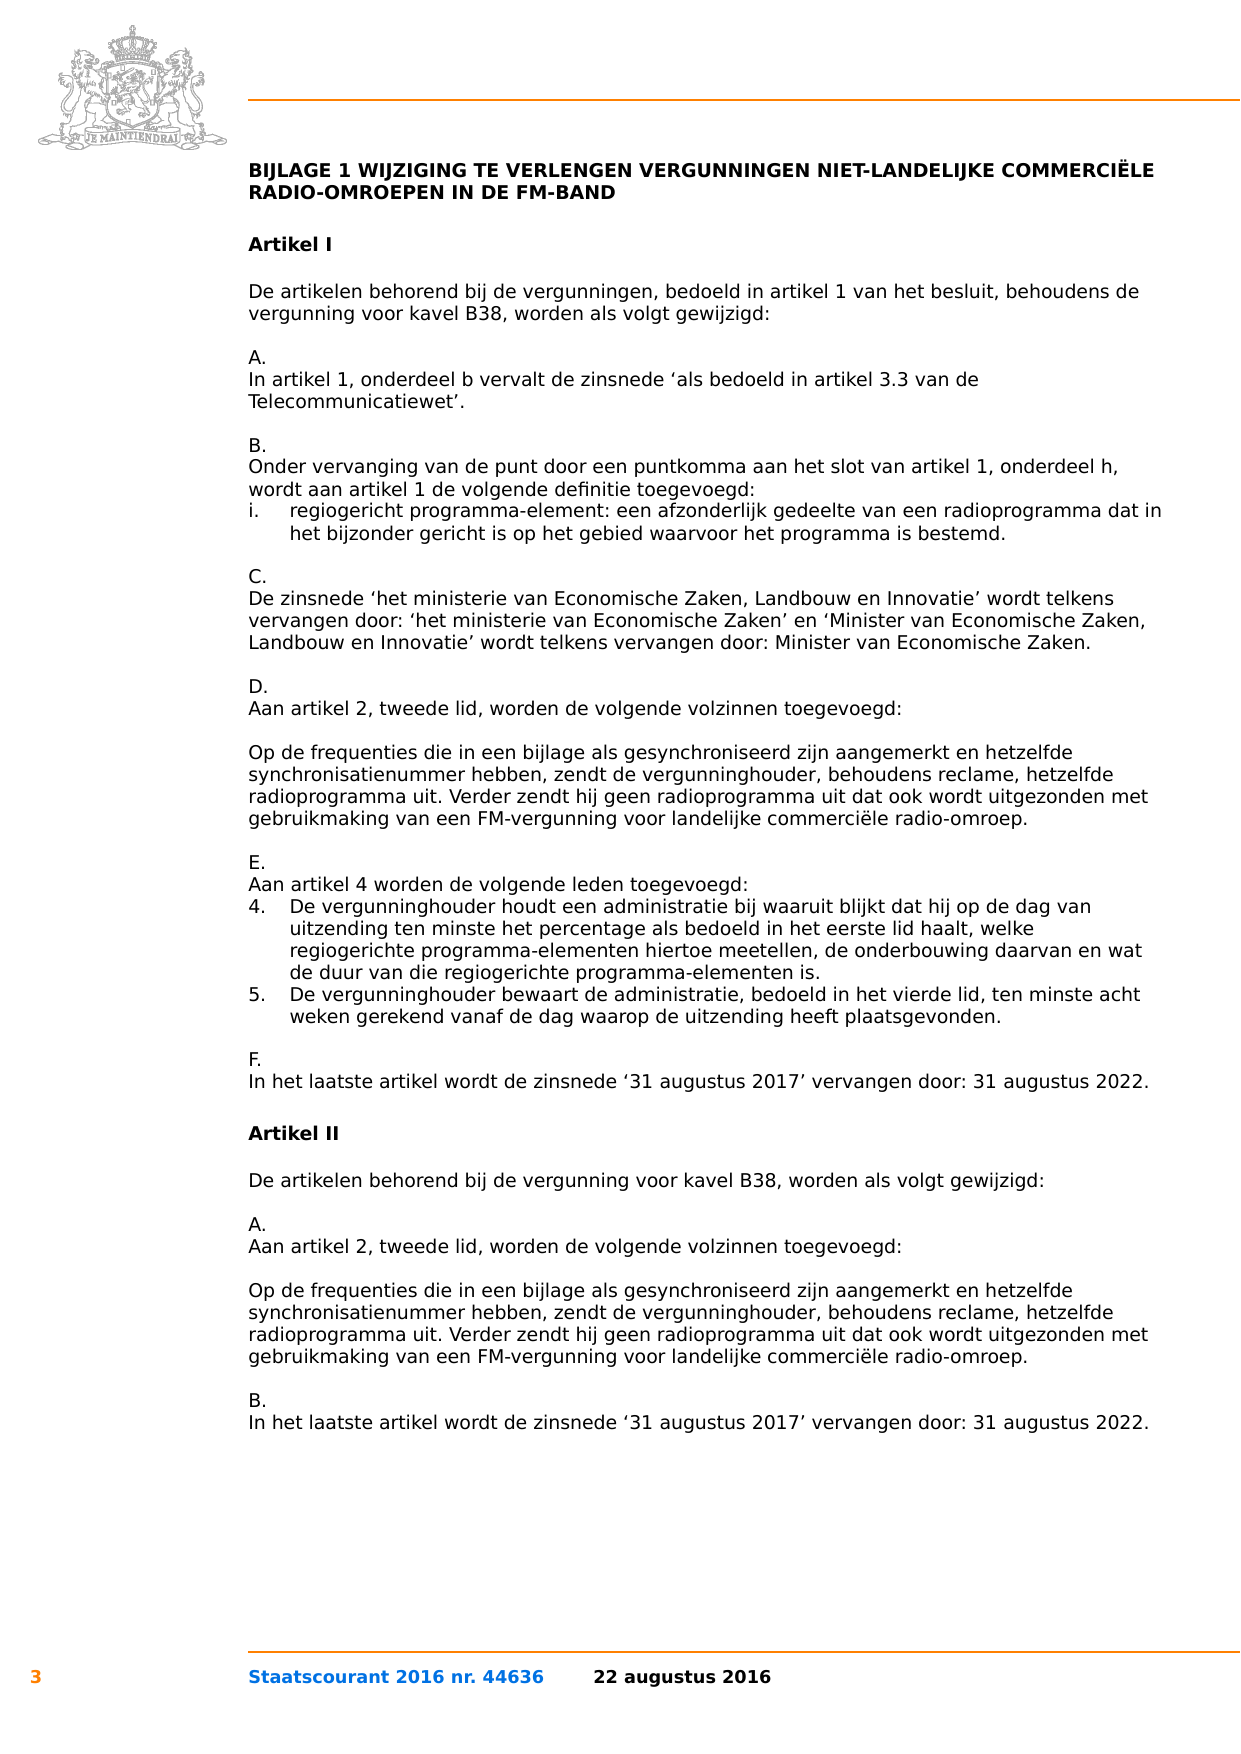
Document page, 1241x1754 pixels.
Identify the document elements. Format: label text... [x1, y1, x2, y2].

text De artikelen behorend bij de vergunning voor kavel B38, worden als volgt gewijzigd: [248, 1170, 1163, 1192]
text B. [248, 1390, 1163, 1412]
subtitle BIJLAGE 1 WIJZIGING TE VERLENGEN VERGUNNINGEN NIET-LANDELIJKE COMMERCIËLE RADIO-OMROEPEN IN DE FM-BAND [248, 160, 1163, 204]
text Op de frequenties die in een bijlage als gesynchroniseerd zijn aangemerkt en hetzelfde synchronisatienummer hebben, zendt de vergunninghouder, behoudens reclame, hetzelfde radioprogramma uit. Verder zendt hij geen radioprogramma uit dat ook wordt uitgezonden met gebruikmaking van een FM-vergunning voor landelijke commerciële radio-omroep. [248, 742, 1163, 830]
subtitle Artikel II [248, 1123, 1163, 1145]
text D. [248, 676, 1163, 698]
text Aan artikel 2, tweede lid, worden de volgende volzinnen toegevoegd: [248, 1236, 1163, 1258]
text In artikel 1, onderdeel b vervalt de zinsnede ‘als bedoeld in artikel 3.3 van de Telecommunicatiewet’. [248, 369, 1163, 413]
text De artikelen behorend bij de vergunningen, bedoeld in artikel 1 van het besluit, behoudens de vergunning voor kavel B38, worden als volgt gewijzigd: [248, 281, 1163, 325]
text Op de frequenties die in een bijlage als gesynchroniseerd zijn aangemerkt en hetzelfde synchronisatienummer hebben, zendt de vergunninghouder, behoudens reclame, hetzelfde radioprogramma uit. Verder zendt hij geen radioprogramma uit dat ook wordt uitgezonden met gebruikmaking van een FM-vergunning voor landelijke commerciële radio-omroep. [248, 1280, 1163, 1368]
text Onder vervanging van de punt door een puntkomma aan het slot van artikel 1, onderdeel h, wordt aan artikel 1 de volgende definitie toegevoegd: [248, 456, 1163, 500]
picture [38, 25, 227, 150]
text F. [248, 1049, 1163, 1071]
text In het laatste artikel wordt de zinsnede ‘31 augustus 2017’ vervangen door: 31 augustus 2022. [248, 1071, 1163, 1093]
text 5. De vergunninghouder bewaart de administratie, bedoeld in het vierde lid, ten minste acht weken gerekend vanaf de dag waarop de uitzending heeft plaatsgevonden. [248, 983, 1163, 1027]
text 4. De vergunninghouder houdt een administratie bij waaruit blijkt dat hij op de dag van uitzending ten minste het percentage als bedoeld in het eerste lid haalt, welke regiogerichte programma-elementen hiertoe meetellen, de onderbouwing daarvan en wat de duur van die regiogerichte programma-elementen is. [248, 896, 1163, 983]
text C. [248, 566, 1163, 588]
text A. [248, 1214, 1163, 1236]
text Aan artikel 2, tweede lid, worden de volgende volzinnen toegevoegd: [248, 698, 1163, 720]
text E. [248, 852, 1163, 874]
subtitle Artikel I [248, 234, 1163, 256]
text A. [248, 347, 1163, 369]
text B. [248, 434, 1163, 456]
text In het laatste artikel wordt de zinsnede ‘31 augustus 2017’ vervangen door: 31 augustus 2022. [248, 1412, 1163, 1434]
text Aan artikel 4 worden de volgende leden toegevoegd: [248, 874, 1163, 896]
text i. regiogericht programma-element: een afzonderlijk gedeelte van een radioprogramma dat in het bijzonder gericht is op het gebied waarvoor het programma is bestemd. [248, 500, 1163, 544]
text De zinsnede ‘het ministerie van Economische Zaken, Landbouw en Innovatie’ wordt telkens vervangen door: ‘het ministerie van Economische Zaken’ en ‘Minister van Economische Zaken, Landbouw en Innovatie’ wordt telkens vervangen door: Minister van Economische Zaken. [248, 588, 1163, 654]
